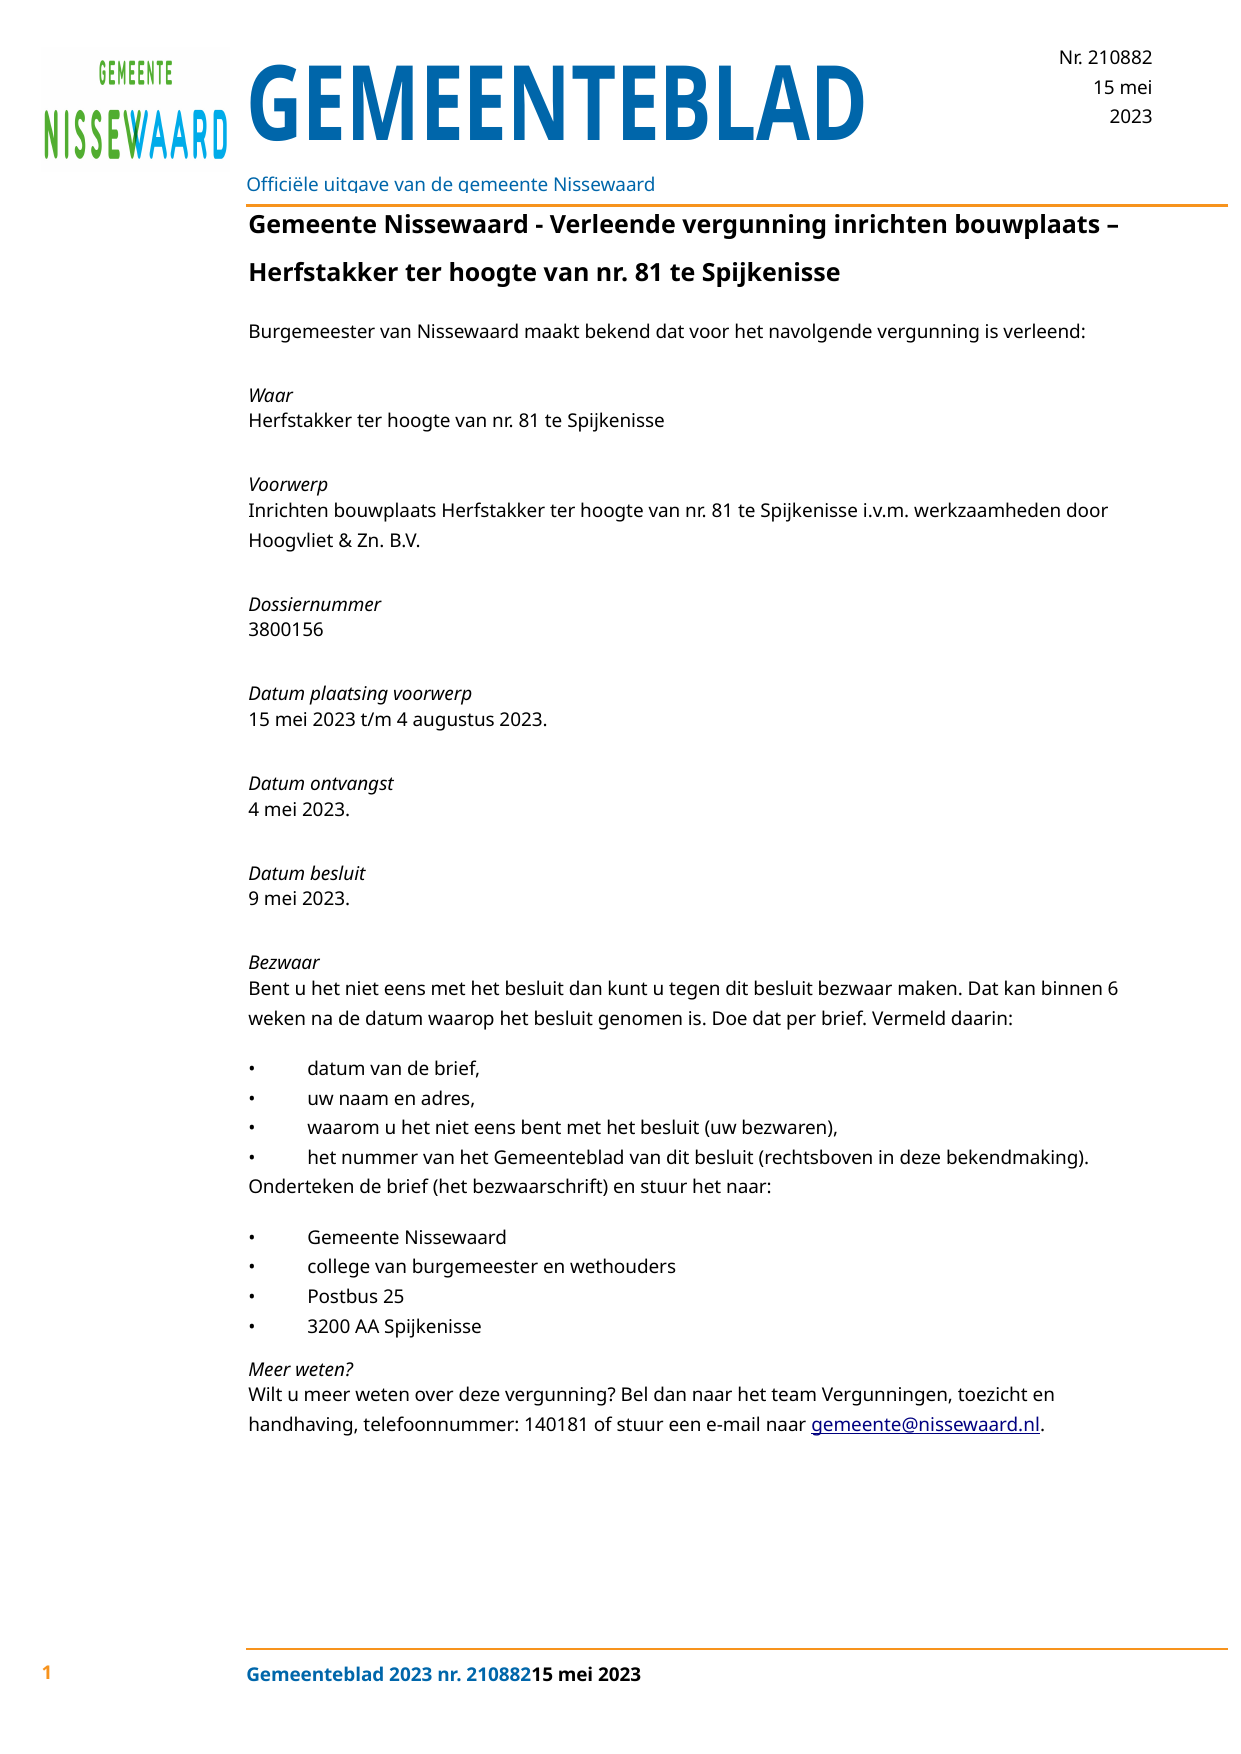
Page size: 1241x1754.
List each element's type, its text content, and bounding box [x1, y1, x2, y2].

text Voorwerp [248, 472, 1152, 497]
text Datum besluit [248, 860, 1152, 886]
list 3200 AA Spijkenisse [248, 1313, 1152, 1338]
text 15 mei 2023 t/m 4 augustus 2023. [248, 706, 1152, 732]
list datum van de brief, [248, 1055, 1152, 1081]
text Inrichten bouwplaats Herfstakker ter hoogte van nr. 81 te Spijkenisse i.v.m. werkzaamheden door Hoogvliet & Zn. B.V. [248, 497, 1152, 553]
text 4 mei 2023. [248, 796, 1152, 822]
text 3800156 [248, 617, 1152, 642]
text Datum ontvangst [248, 770, 1152, 796]
picture [41, 47, 231, 172]
list Gemeente Nissewaard [248, 1224, 1152, 1250]
text Bezwaar [248, 949, 1152, 975]
text Waar [248, 382, 1152, 408]
text Bent u het niet eens met het besluit dan kunt u tegen dit besluit bezwaar maken. Dat kan binnen 6 weken na de datum waarop het besluit genomen is. Doe dat per brief. Vermeld daarin: [248, 975, 1152, 1031]
list waarom u het niet eens bent met het besluit (uw bezwaren), [248, 1114, 1152, 1140]
text Dossiernummer [248, 591, 1152, 617]
text Burgemeester van Nissewaard maakt bekend dat voor het navolgende vergunning is verleend: [248, 318, 1152, 344]
text Meer weten? [248, 1356, 1152, 1382]
text Gemeente Nissewaard - Verleende vergunning inrichten bouwplaats – Herfstakker ter hoogte van nr. 81 te Spijkenisse [248, 207, 1152, 288]
list uw naam en adres, [248, 1085, 1152, 1111]
list college van burgemeester en wethouders [248, 1254, 1152, 1279]
text 9 mei 2023. [248, 886, 1152, 911]
text Wilt u meer weten over deze vergunning? Bel dan naar het team Vergunningen, toezicht en handhaving, telefoonnummer: 140181 of stuur een e-mail naar gemeente@nissewaard.nl. [248, 1382, 1152, 1437]
list Postbus 25 [248, 1283, 1152, 1309]
text Onderteken de brief (het bezwaarschrift) en stuur het naar: [248, 1174, 1152, 1199]
list het nummer van het Gemeenteblad van dit besluit (rechtsboven in deze bekendmaking). [248, 1144, 1152, 1170]
text Herfstakker ter hoogte van nr. 81 te Spijkenisse [248, 408, 1152, 433]
text Datum plaatsing voorwerp [248, 681, 1152, 706]
